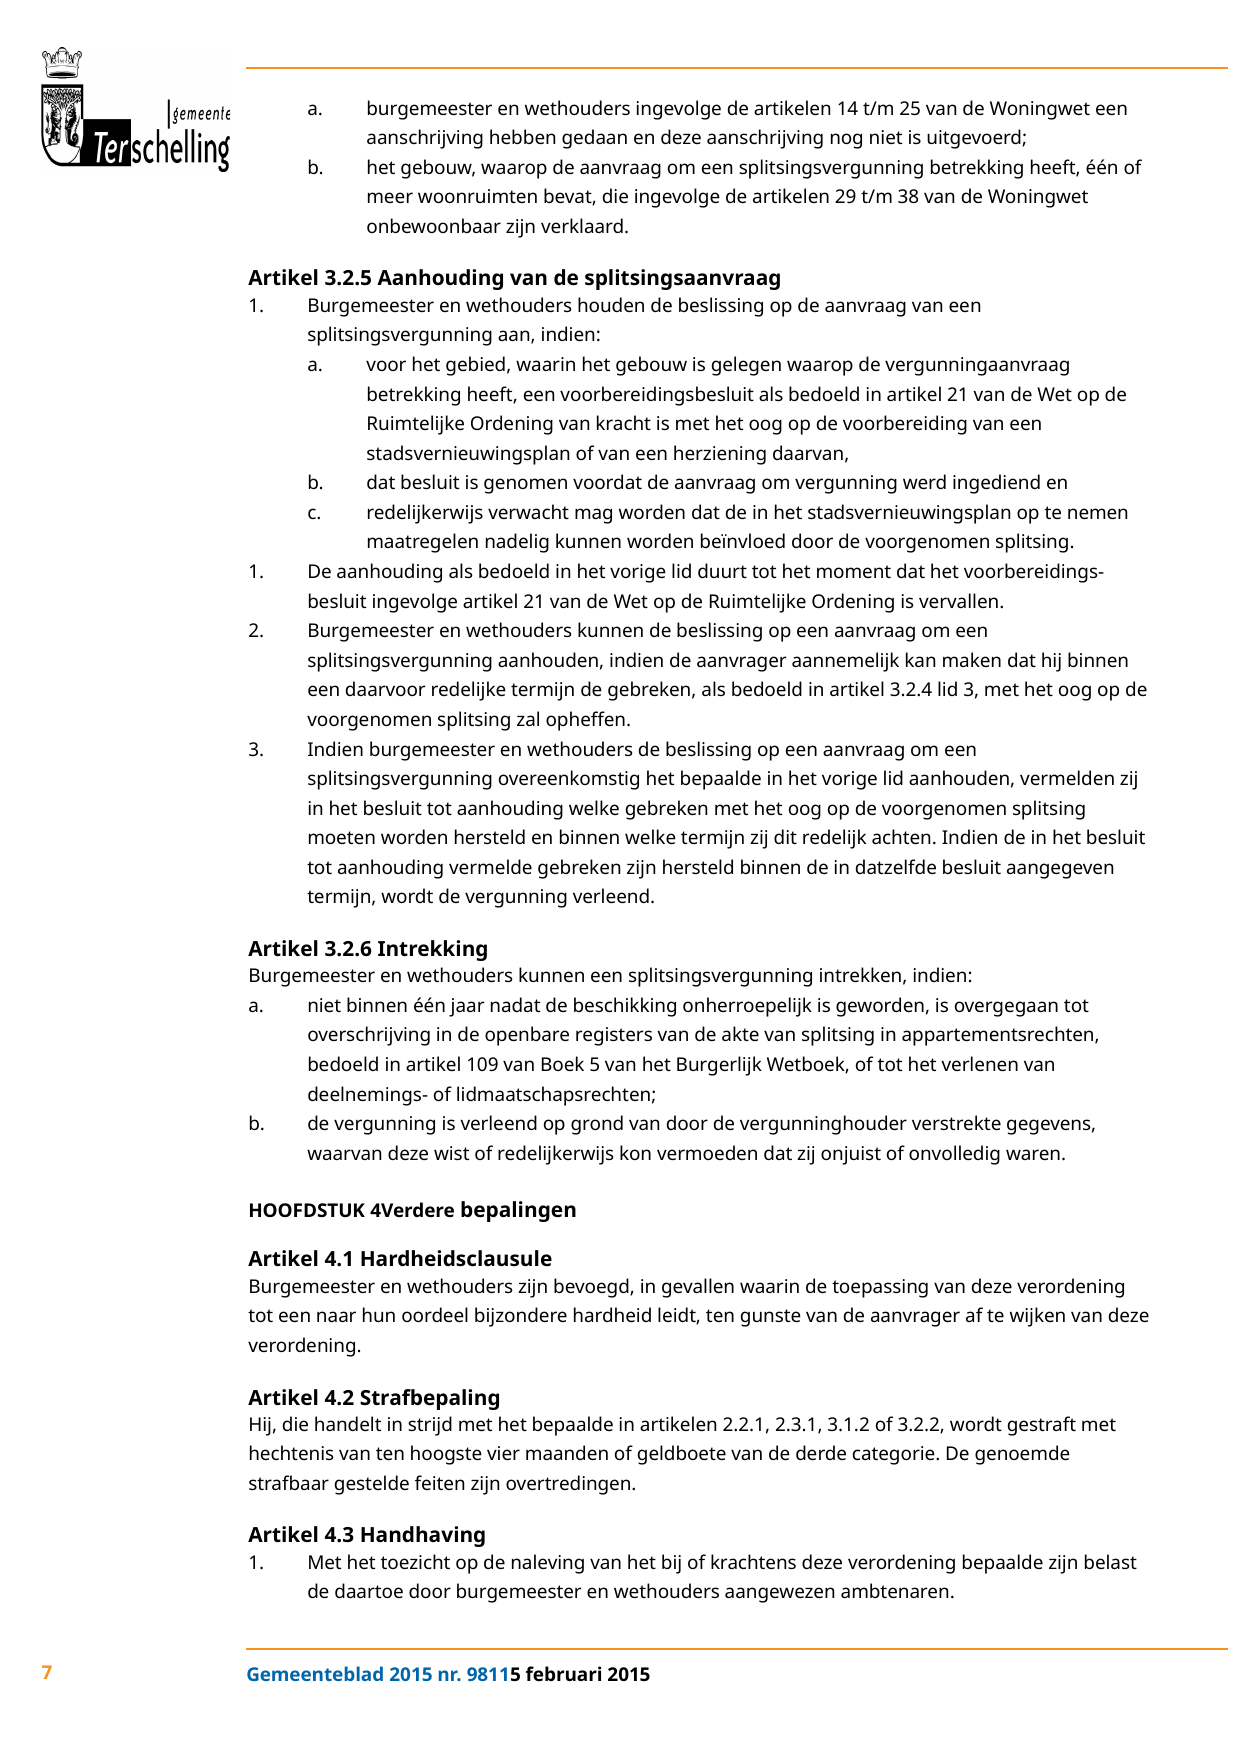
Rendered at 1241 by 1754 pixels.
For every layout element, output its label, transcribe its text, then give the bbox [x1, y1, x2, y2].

text Artikel 3.2.6 Intrekking [248, 934, 1152, 962]
list de vergunning is verleend op grond van door de vergunninghouder verstrekte gegevens, waarvan deze wist of redelijkerwijs kon vermoeden dat zij onjuist of onvolledig waren. [248, 1110, 1152, 1166]
list Met het toezicht op de naleving van het bij of krachtens deze verordening bepaalde zijn belast de daartoe door burgemeester en wethouders aangewezen ambtenaren. [248, 1549, 1152, 1604]
picture [41, 47, 231, 172]
text Burgemeester en wethouders zijn bevoegd, in gevallen waarin de toepassing van deze verordening tot een naar hun oordeel bijzondere hardheid leidt, ten gunste van de aanvrager af te wijken van deze verordening. [248, 1273, 1152, 1358]
list voor het gebied, waarin het gebouw is gelegen waarop de vergunningaanvraag betrekking heeft, een voorbereidingsbesluit als bedoeld in artikel 21 van de Wet op de Ruimtelijke Ordening van kracht is met het oog op de voorbereiding van een stadsvernieuwingsplan of van een herziening daarvan, [307, 351, 1152, 466]
text Artikel 4.2 Strafbepaling [248, 1383, 1152, 1411]
text Hij, die handelt in strijd met het bepaalde in artikelen 2.2.1, 2.3.1, 3.1.2 of 3.2.2, wordt gestraft met hechtenis van ten hoogste vier maanden of geldboete van de derde categorie. De genoemde strafbaar gestelde feiten zijn overtredingen. [248, 1411, 1152, 1496]
list Burgemeester en wethouders houden de beslissing op de aanvraag van een splitsingsvergunning aan, indien: [248, 292, 1152, 347]
list niet binnen één jaar nadat de beschikking onherroepelijk is geworden, is overgegaan tot overschrijving in de openbare registers van de akte van splitsing in appartementsrechten, bedoeld in artikel 109 van Boek 5 van het Burgerlijk Wetboek, of tot het verlenen van deelnemings- of lidmaatschapsrechten; [248, 992, 1152, 1107]
list Indien burgemeester en wethouders de beslissing op een aanvraag om een splitsingsvergunning overeenkomstig het bepaalde in het vorige lid aanhouden, vermelden zij in het besluit tot aanhouding welke gebreken met het oog op de voorgenomen splitsing moeten worden hersteld en binnen welke termijn zij dit redelijk achten. Indien de in het besluit tot aanhouding vermelde gebreken zijn hersteld binnen de in datzelfde besluit aangegeven termijn, wordt de vergunning verleend. [248, 736, 1152, 909]
list dat besluit is genomen voordat de aanvraag om vergunning werd ingediend en [307, 469, 1152, 495]
text Artikel 3.2.5 Aanhouding van de splitsingsaanvraag [248, 263, 1152, 292]
list Burgemeester en wethouders kunnen de beslissing op een aanvraag om een splitsingsvergunning aanhouden, indien de aanvrager aannemelijk kan maken dat hij binnen een daarvoor redelijke termijn de gebreken, als bedoeld in artikel 3.2.4 lid 3, met het oog op de voorgenomen splitsing zal opheffen. [248, 617, 1152, 732]
text HOOFDSTUK 4Verdere bepalingen [248, 1195, 1152, 1224]
list De aanhouding als bedoeld in het vorige lid duurt tot het moment dat het voorbereidings-besluit ingevolge artikel 21 van de Wet op de Ruimtelijke Ordening is vervallen. [248, 558, 1152, 613]
list het gebouw, waarop de aanvraag om een splitsingsvergunning betrekking heeft, één of meer woonruimten bevat, die ingevolge de artikelen 29 t/m 38 van de Woningwet onbewoonbaar zijn verklaard. [307, 154, 1152, 239]
text Artikel 4.1 Hardheidsclausule [248, 1244, 1152, 1273]
text Artikel 4.3 Handhaving [248, 1521, 1152, 1549]
text Burgemeester en wethouders kunnen een splitsingsvergunning intrekken, indien: [248, 962, 1152, 988]
list redelijkerwijs verwacht mag worden dat de in het stadsvernieuwingsplan op te nemen maatregelen nadelig kunnen worden beïnvloed door de voorgenomen splitsing. [307, 499, 1152, 554]
list burgemeester en wethouders ingevolge de artikelen 14 t/m 25 van de Woningwet een aanschrijving hebben gedaan en deze aanschrijving nog niet is uitgevoerd; [307, 95, 1152, 150]
